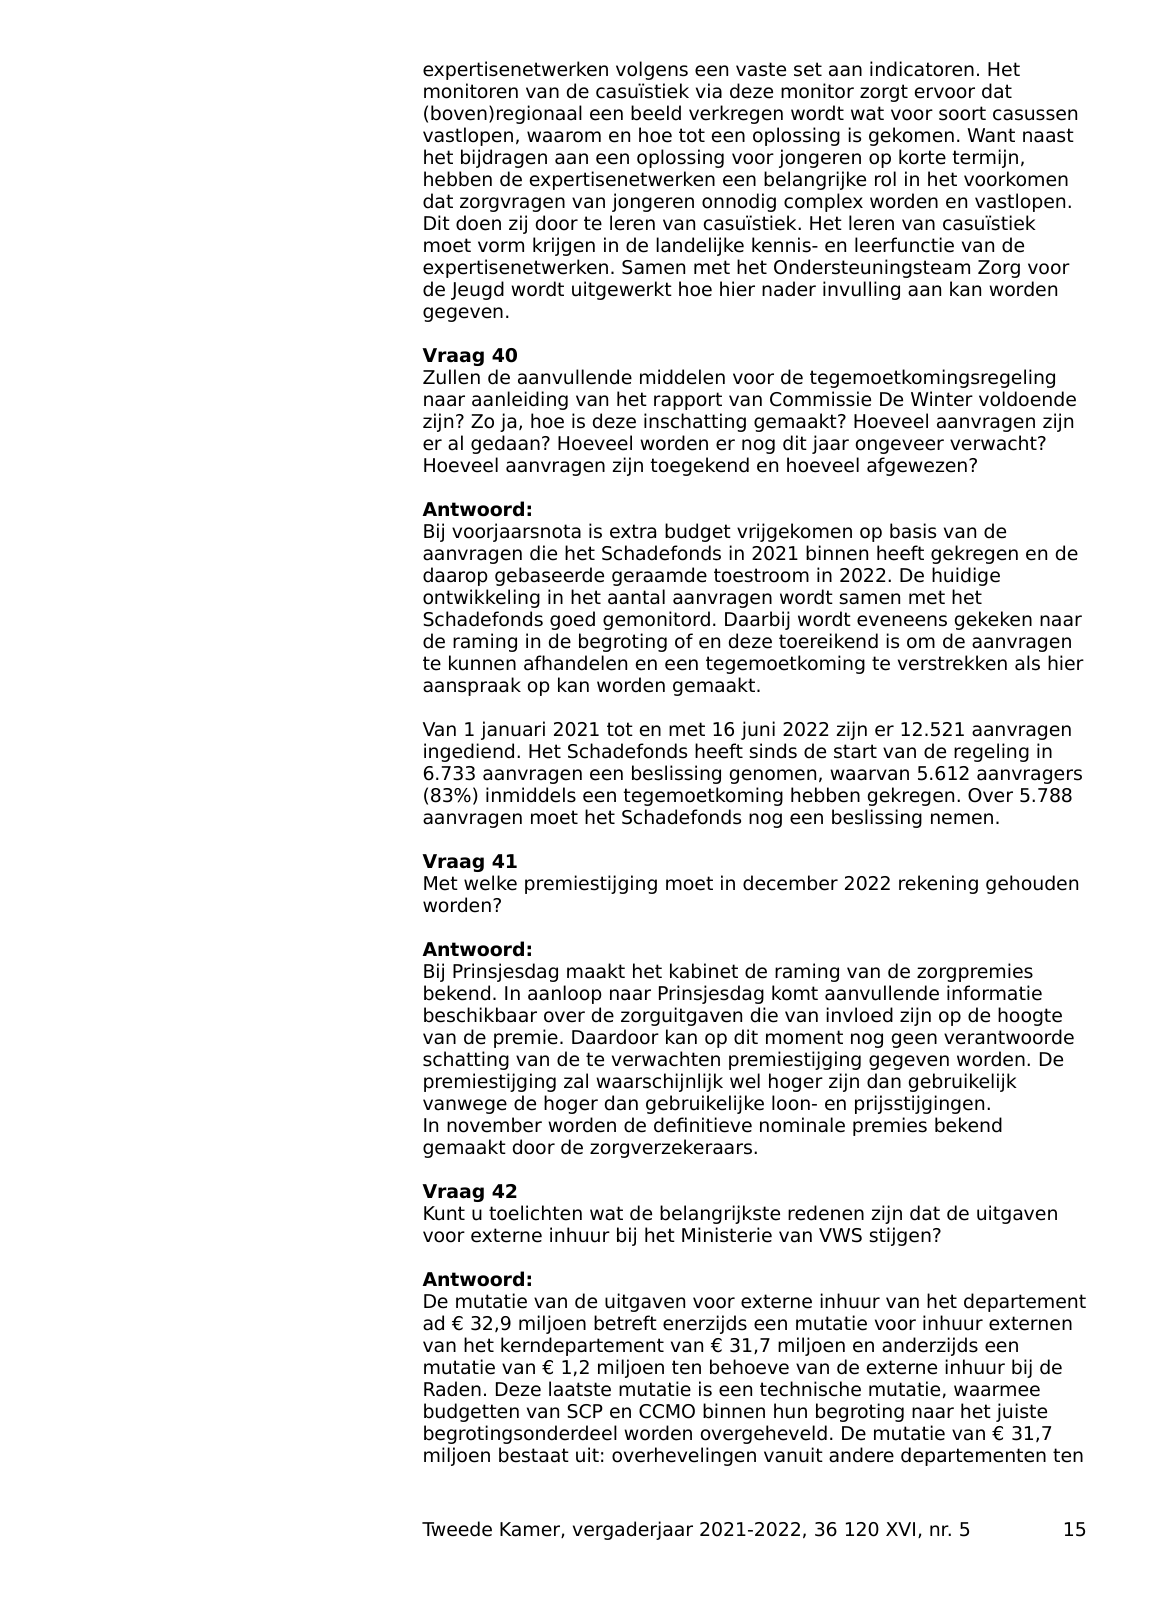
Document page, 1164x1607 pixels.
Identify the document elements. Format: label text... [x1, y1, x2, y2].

text Vraag 40 [422, 345, 1087, 367]
text Bij Prinsjesdag maakt het kabinet de raming van de zorgpremies bekend. In aanloop naar Prinsjesdag komt aanvullende informatie beschikbaar over de zorguitgaven die van invloed zijn op de hoogte van de premie. Daardoor kan op dit moment nog geen verantwoorde schatting van de te verwachten premiestijging gegeven worden. De premiestijging zal waarschijnlijk wel hoger zijn dan gebruikelijk vanwege de hoger dan gebruikelijke loon- en prijsstijgingen. [422, 961, 1087, 1115]
text In november worden de definitieve nominale premies bekend gemaakt door de zorgverzekeraars. [422, 1115, 1087, 1159]
text Antwoord: [422, 1269, 1087, 1291]
text De mutatie van de uitgaven voor externe inhuur van het departement ad € 32,9 miljoen betreft enerzijds een mutatie voor inhuur externen van het kerndepartement van € 31,7 miljoen en anderzijds een mutatie van € 1,2 miljoen ten behoeve van de externe inhuur bij de Raden. Deze laatste mutatie is een technische mutatie, waarmee budgetten van SCP en CCMO binnen hun begroting naar het juiste begrotingsonderdeel worden overgeheveld. De mutatie van € 31,7 miljoen bestaat uit: overhevelingen vanuit andere departementen ten [422, 1291, 1087, 1467]
text Met welke premiestijging moet in december 2022 rekening gehouden worden? [422, 873, 1087, 917]
text Zullen de aanvullende middelen voor de tegemoetkomingsregeling naar aanleiding van het rapport van Commissie De Winter voldoende zijn? Zo ja, hoe is deze inschatting gemaakt? Hoeveel aanvragen zijn er al gedaan? Hoeveel worden er nog dit jaar ongeveer verwacht? Hoeveel aanvragen zijn toegekend en hoeveel afgewezen? [422, 367, 1087, 477]
text Vraag 42 [422, 1181, 1087, 1203]
text Van 1 januari 2021 tot en met 16 juni 2022 zijn er 12.521 aanvragen ingediend. Het Schadefonds heeft sinds de start van de regeling in 6.733 aanvragen een beslissing genomen, waarvan 5.612 aanvragers (83%) inmiddels een tegemoetkoming hebben gekregen. Over 5.788 aanvragen moet het Schadefonds nog een beslissing nemen. [422, 719, 1087, 829]
text Kunt u toelichten wat de belangrijkste redenen zijn dat de uitgaven voor externe inhuur bij het Ministerie van VWS stijgen? [422, 1203, 1087, 1247]
text Antwoord: [422, 939, 1087, 961]
text Vraag 41 [422, 851, 1087, 873]
text Antwoord: [422, 499, 1087, 521]
text Bij voorjaarsnota is extra budget vrijgekomen op basis van de aanvragen die het Schadefonds in 2021 binnen heeft gekregen en de daarop gebaseerde geraamde toestroom in 2022. De huidige ontwikkeling in het aantal aanvragen wordt samen met het Schadefonds goed gemonitord. Daarbij wordt eveneens gekeken naar de raming in de begroting of en deze toereikend is om de aanvragen te kunnen afhandelen en een tegemoetkoming te verstrekken als hier aanspraak op kan worden gemaakt. [422, 521, 1087, 697]
text expertisenetwerken volgens een vaste set aan indicatoren. Het monitoren van de casuïstiek via deze monitor zorgt ervoor dat (boven)regionaal een beeld verkregen wordt wat voor soort casussen vastlopen, waarom en hoe tot een oplossing is gekomen. Want naast het bijdragen aan een oplossing voor jongeren op korte termijn, hebben de expertisenetwerken een belangrijke rol in het voorkomen dat zorgvragen van jongeren onnodig complex worden en vastlopen. Dit doen zij door te leren van casuïstiek. Het leren van casuïstiek moet vorm krijgen in de landelijke kennis- en leerfunctie van de expertisenetwerken. Samen met het Ondersteuningsteam Zorg voor de Jeugd wordt uitgewerkt hoe hier nader invulling aan kan worden gegeven. [422, 59, 1087, 323]
